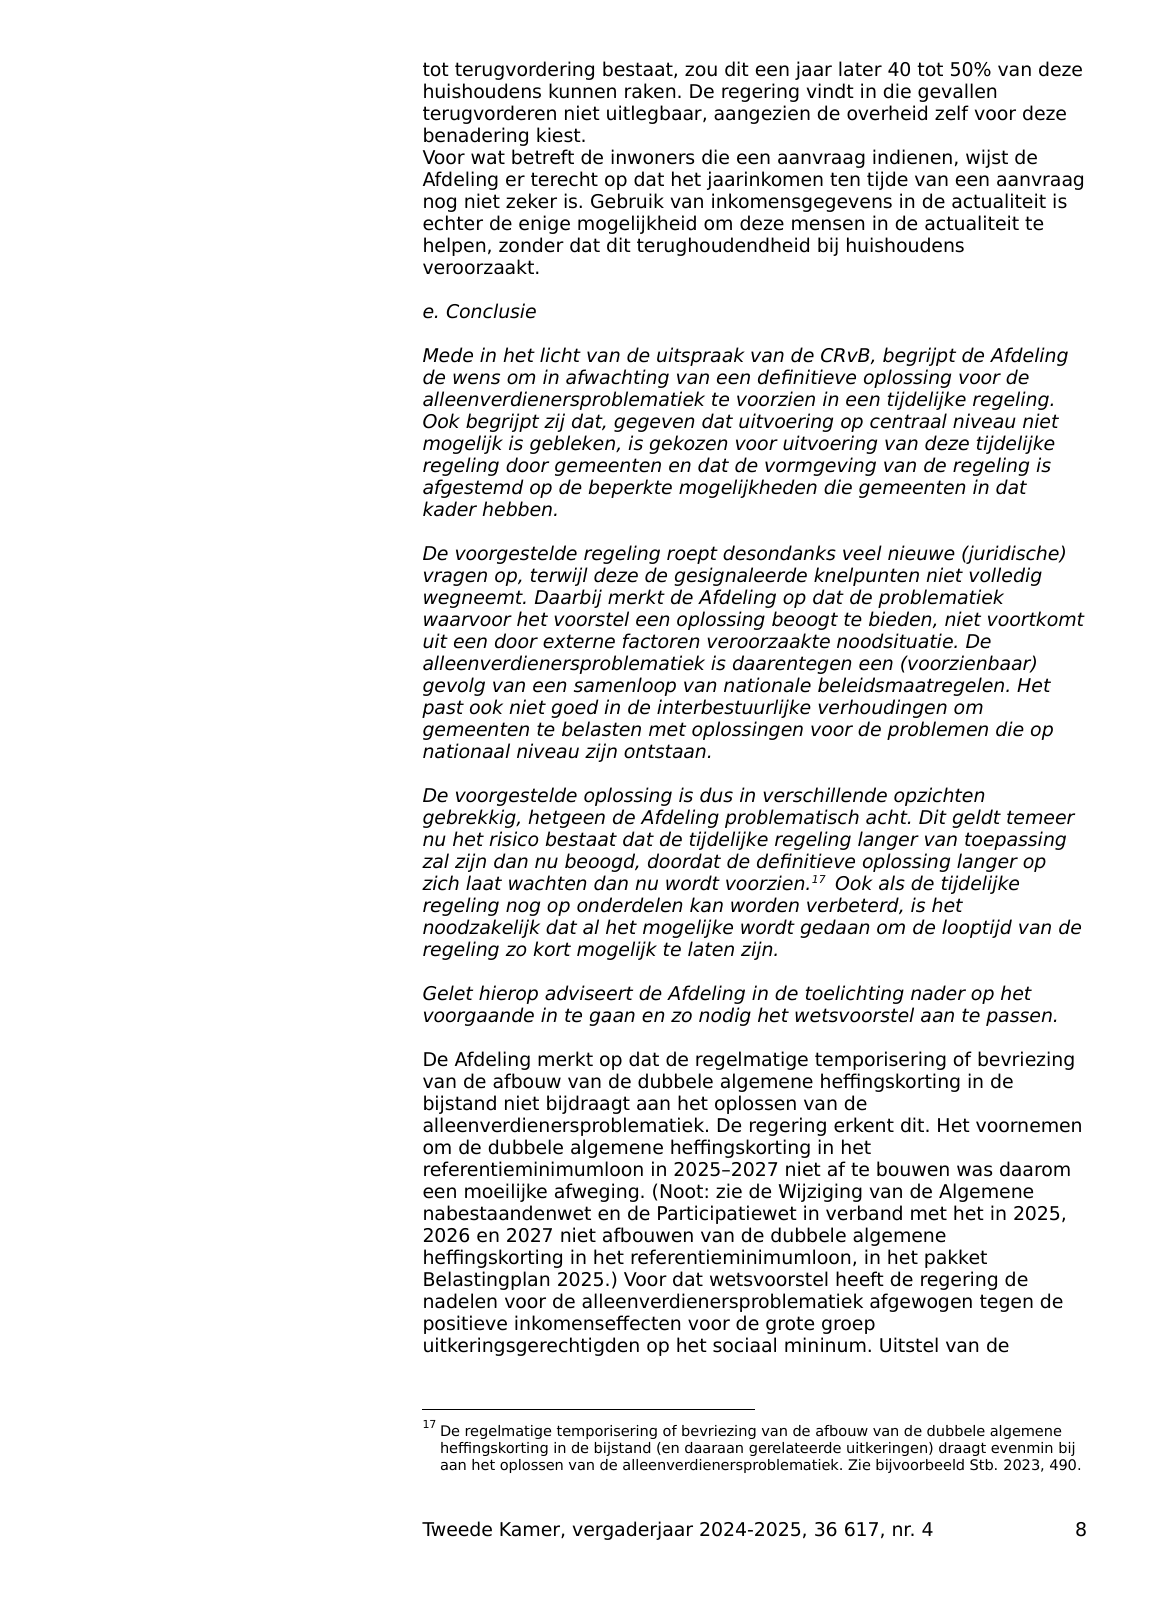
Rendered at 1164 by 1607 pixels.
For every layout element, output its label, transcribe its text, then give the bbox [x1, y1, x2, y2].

text De regelmatige temporisering of bevriezing van de afbouw van de dubbele algemene heffingskorting in de bijstand (en daaraan gerelateerde uitkeringen) draagt evenmin bij aan het oplossen van de alleenverdienersproblematiek. Zie bijvoorbeeld Stb. 2023, 490. [422, 1418, 1087, 1474]
text tot terugvordering bestaat, zou dit een jaar later 40 tot 50% van deze huishoudens kunnen raken. De regering vindt in die gevallen terugvorderen niet uitlegbaar, aangezien de overheid zelf voor deze benadering kiest. [422, 59, 1087, 147]
text Gelet hierop adviseert de Afdeling in de toelichting nader op het voorgaande in te gaan en zo nodig het wetsvoorstel aan te passen. [422, 983, 1087, 1027]
text De Afdeling merkt op dat de regelmatige temporisering of bevriezing van de afbouw van de dubbele algemene heffingskorting in de bijstand niet bijdraagt aan het oplossen van de alleenverdienersproblematiek. De regering erkent dit. Het voornemen om de dubbele algemene heffingskorting in het referentieminimumloon in 2025–2027 niet af te bouwen was daarom een moeilijke afweging. (Noot: zie de Wijziging van de Algemene nabestaandenwet en de Participatiewet in verband met het in 2025, 2026 en 2027 niet afbouwen van de dubbele algemene heffingskorting in het referentieminimumloon, in het pakket Belastingplan 2025.) Voor dat wetsvoorstel heeft de regering de nadelen voor de alleenverdienersproblematiek afgewogen tegen de positieve inkomenseffecten voor de grote groep uitkeringsgerechtigden op het sociaal mininum. Uitstel van de [422, 1049, 1087, 1357]
text Mede in het licht van de uitspraak van de CRvB, begrijpt de Afdeling de wens om in afwachting van een definitieve oplossing voor de alleenverdienersproblematiek te voorzien in een tijdelijke regeling. Ook begrijpt zij dat, gegeven dat uitvoering op centraal niveau niet mogelijk is gebleken, is gekozen voor uitvoering van deze tijdelijke regeling door gemeenten en dat de vormgeving van de regeling is afgestemd op de beperkte mogelijkheden die gemeenten in dat kader hebben. [422, 345, 1087, 521]
text Voor wat betreft de inwoners die een aanvraag indienen, wijst de Afdeling er terecht op dat het jaarinkomen ten tijde van een aanvraag nog niet zeker is. Gebruik van inkomensgegevens in de actualiteit is echter de enige mogelijkheid om deze mensen in de actualiteit te helpen, zonder dat dit terughoudendheid bij huishoudens veroorzaakt. [422, 147, 1087, 279]
text De voorgestelde regeling roept desondanks veel nieuwe (juridische) vragen op, terwijl deze de gesignaleerde knelpunten niet volledig wegneemt. Daarbij merkt de Afdeling op dat de problematiek waarvoor het voorstel een oplossing beoogt te bieden, niet voortkomt uit een door externe factoren veroorzaakte noodsituatie. De alleenverdienersproblematiek is daarentegen een (voorzienbaar) gevolg van een samenloop van nationale beleidsmaatregelen. Het past ook niet goed in de interbestuurlijke verhoudingen om gemeenten te belasten met oplossingen voor de problemen die op nationaal niveau zijn ontstaan. [422, 543, 1087, 763]
text De voorgestelde oplossing is dus in verschillende opzichten gebrekkig, hetgeen de Afdeling problematisch acht. Dit geldt temeer nu het risico bestaat dat de tijdelijke regeling langer van toepassing zal zijn dan nu beoogd, doordat de definitieve oplossing langer op zich laat wachten dan nu wordt voorzien. Ook als de tijdelijke regeling nog op onderdelen kan worden verbeterd, is het noodzakelijk dat al het mogelijke wordt gedaan om de looptijd van de regeling zo kort mogelijk te laten zijn. [422, 785, 1087, 961]
subtitle e. Conclusie [422, 301, 1087, 323]
